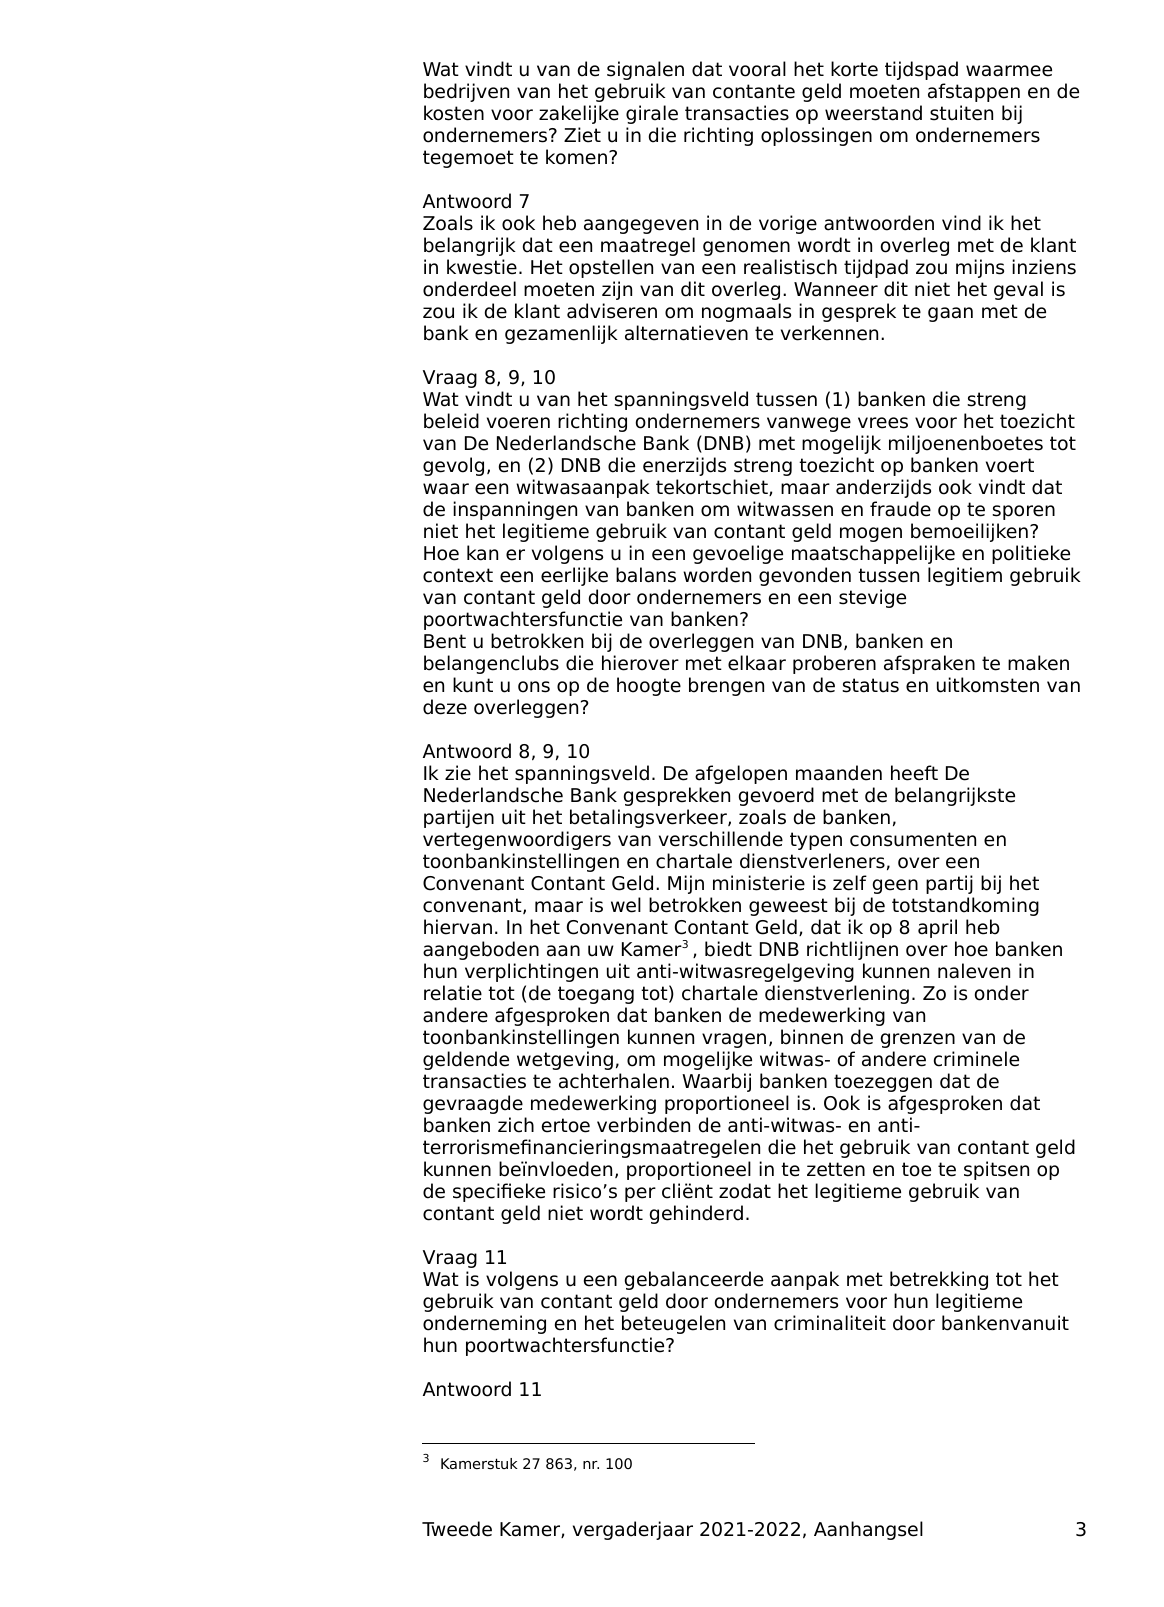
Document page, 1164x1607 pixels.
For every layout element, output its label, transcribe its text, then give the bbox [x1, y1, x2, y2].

text Wat vindt u van het spanningsveld tussen (1) banken die streng beleid voeren richting ondernemers vanwege vrees voor het toezicht van De Nederlandsche Bank (DNB) met mogelijk miljoenenboetes tot gevolg, en (2) DNB die enerzijds streng toezicht op banken voert waar een witwasaanpak tekortschiet, maar anderzijds ook vindt dat de inspanningen van banken om witwassen en fraude op te sporen niet het legitieme gebruik van contant geld mogen bemoeilijken? [422, 389, 1087, 543]
text Bent u betrokken bij de overleggen van DNB, banken en belangenclubs die hierover met elkaar proberen afspraken te maken en kunt u ons op de hoogte brengen van de status en uitkomsten van deze overleggen? [422, 631, 1087, 719]
text Kamerstuk 27 863, nr. 100 [422, 1452, 1087, 1474]
text Wat vindt u van de signalen dat vooral het korte tijdspad waarmee bedrijven van het gebruik van contante geld moeten afstappen en de kosten voor zakelijke girale transacties op weerstand stuiten bij ondernemers? Ziet u in die richting oplossingen om ondernemers tegemoet te komen? [422, 59, 1087, 169]
text Wat is volgens u een gebalanceerde aanpak met betrekking tot het gebruik van contant geld door ondernemers voor hun legitieme onderneming en het beteugelen van criminaliteit door bankenvanuit hun poortwachtersfunctie? [422, 1269, 1087, 1357]
text Antwoord 8, 9, 10 [422, 741, 1087, 763]
text Zoals ik ook heb aangegeven in de vorige antwoorden vind ik het belangrijk dat een maatregel genomen wordt in overleg met de klant in kwestie. Het opstellen van een realistisch tijdpad zou mijns inziens onderdeel moeten zijn van dit overleg. Wanneer dit niet het geval is zou ik de klant adviseren om nogmaals in gesprek te gaan met de bank en gezamenlijk alternatieven te verkennen. [422, 213, 1087, 345]
text Ik zie het spanningsveld. De afgelopen maanden heeft De Nederlandsche Bank gesprekken gevoerd met de belangrijkste partijen uit het betalingsverkeer, zoals de banken, vertegenwoordigers van verschillende typen consumenten en toonbankinstellingen en chartale dienstverleners, over een Convenant Contant Geld. Mijn ministerie is zelf geen partij bij het convenant, maar is wel betrokken geweest bij de totstandkoming hiervan. In het Convenant Contant Geld, dat ik op 8 april heb aangeboden aan uw Kamer, biedt DNB richtlijnen over hoe banken hun verplichtingen uit anti-witwasregelgeving kunnen naleven in relatie tot (de toegang tot) chartale dienstverlening. Zo is onder andere afgesproken dat banken de medewerking van toonbankinstellingen kunnen vragen, binnen de grenzen van de geldende wetgeving, om mogelijke witwas- of andere criminele transacties te achterhalen. Waarbij banken toezeggen dat de gevraagde medewerking proportioneel is. Ook is afgesproken dat banken zich ertoe verbinden de anti-witwas- en anti-terrorismefinancieringsmaatregelen die het gebruik van contant geld kunnen beïnvloeden, proportioneel in te zetten en toe te spitsen op de specifieke risico’s per cliënt zodat het legitieme gebruik van contant geld niet wordt gehinderd. [422, 763, 1087, 1224]
text Antwoord 11 [422, 1379, 1087, 1401]
text Hoe kan er volgens u in een gevoelige maatschappelijke en politieke context een eerlijke balans worden gevonden tussen legitiem gebruik van contant geld door ondernemers en een stevige poortwachtersfunctie van banken? [422, 543, 1087, 631]
text Antwoord 7 [422, 191, 1087, 213]
text Vraag 8, 9, 10 [422, 367, 1087, 389]
text Vraag 11 [422, 1247, 1087, 1269]
